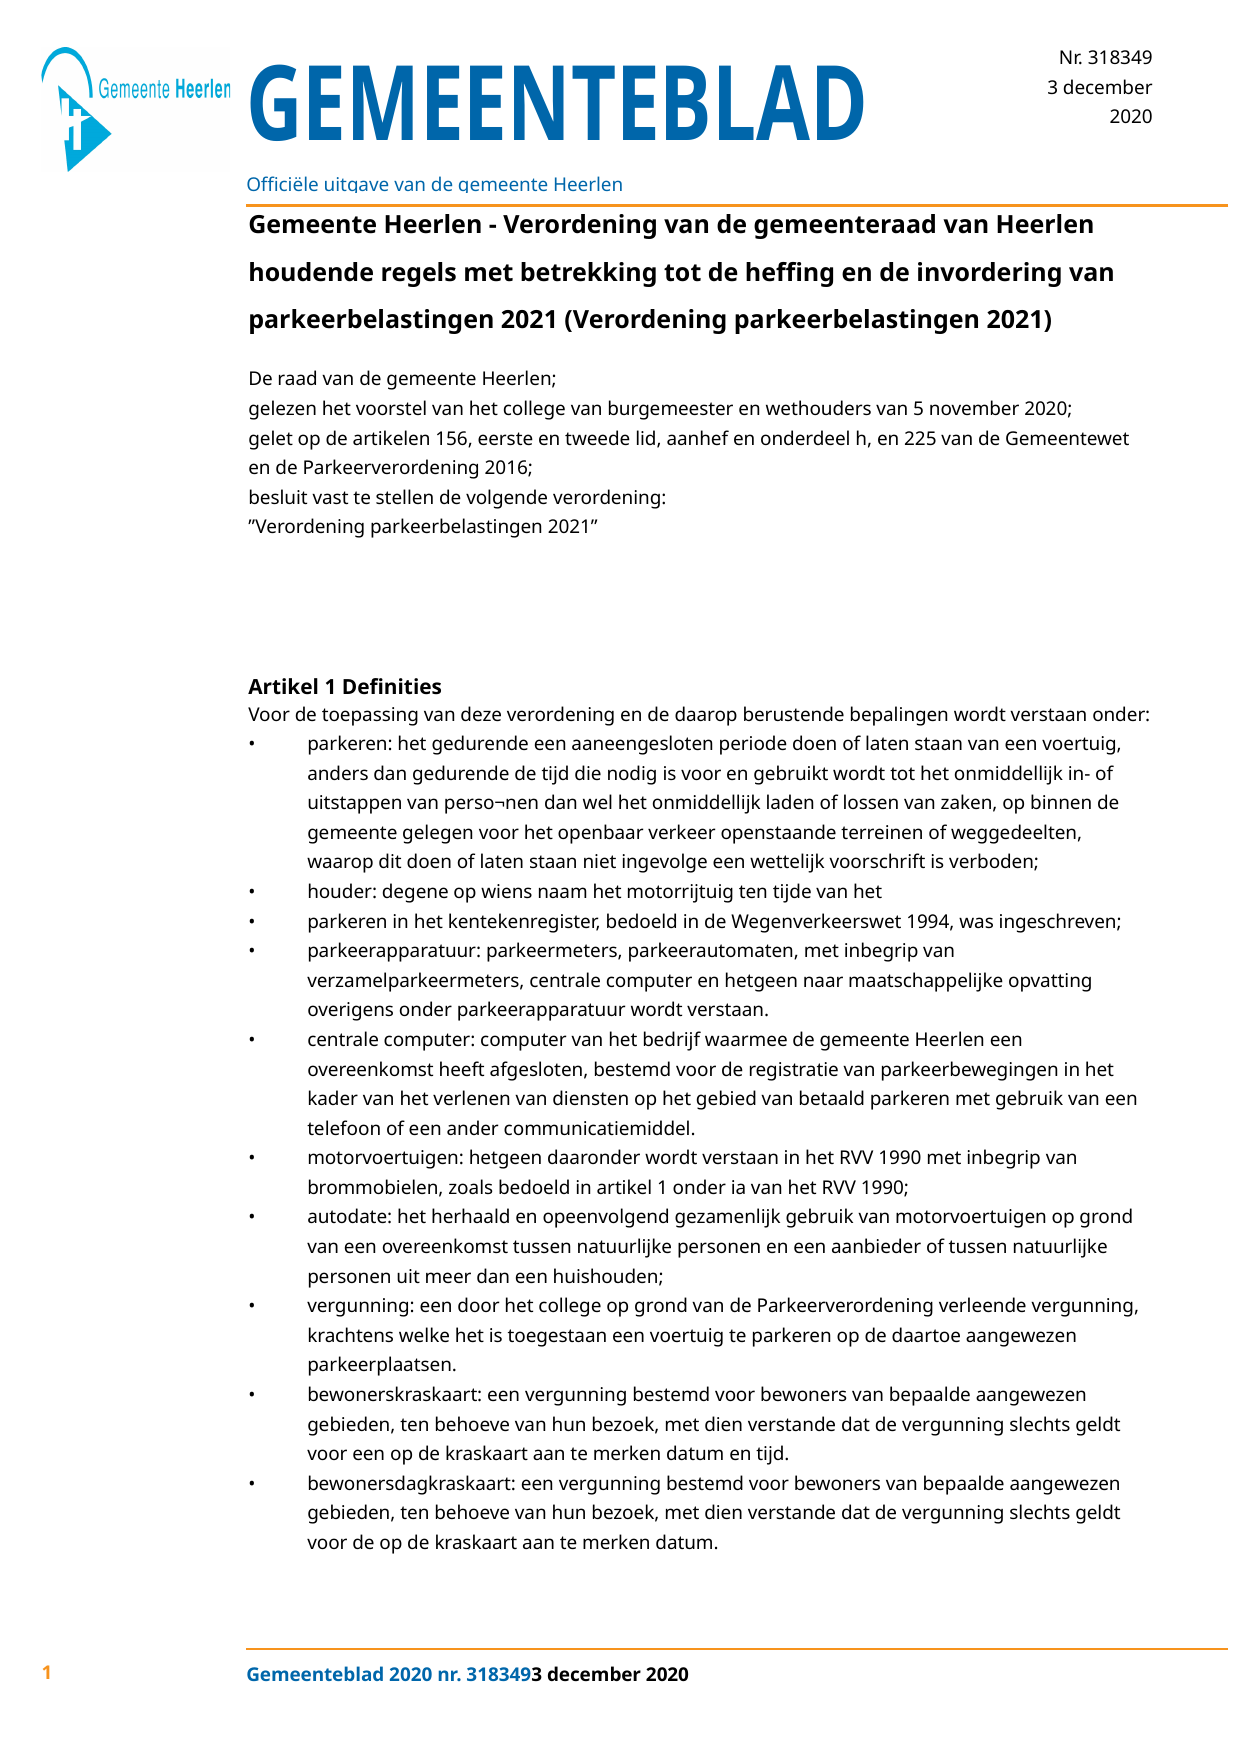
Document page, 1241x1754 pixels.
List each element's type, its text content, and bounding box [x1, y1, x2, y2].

text Gemeente Heerlen - Verordening van de gemeenteraad van Heerlen houdende regels met betrekking tot de heffing en de invordering van parkeerbelastingen 2021 (Verordening parkeerbelastingen 2021) [248, 207, 1152, 336]
list bewonerskraskaart: een vergunning bestemd voor bewoners van bepaalde aangewezen gebieden, ten behoeve van hun bezoek, met dien verstande dat de vergunning slechts geldt voor een op de kraskaart aan te merken datum en tijd. [248, 1381, 1152, 1466]
text gelet op de artikelen 156, eerste en tweede lid, aanhef en onderdeel h, en 225 van de Gemeentewet en de Parkeerverordening 2016; [248, 425, 1152, 480]
picture [41, 47, 231, 172]
list bewonersdagkraskaart: een vergunning bestemd voor bewoners van bepaalde aangewezen gebieden, ten behoeve van hun bezoek, met dien verstande dat de vergunning slechts geldt voor de op de kraskaart aan te merken datum. [248, 1470, 1152, 1555]
text gelezen het voorstel van het college van burgemeester en wethouders van 5 november 2020; [248, 395, 1152, 421]
list parkeren: het gedurende een aaneengesloten periode doen of laten staan van een voertuig, anders dan gedurende de tijd die nodig is voor en gebruikt wordt tot het onmiddellijk in- of uitstappen van perso¬nen dan wel het onmiddellijk laden of lossen van zaken, op binnen de gemeente gelegen voor het openbaar verkeer openstaande terreinen of weggedeelten, waarop dit doen of laten staan niet ingevolge een wettelijk voorschrift is verboden; [248, 730, 1152, 874]
text ”Verordening parkeerbelastingen 2021” [248, 513, 1152, 539]
list centrale computer: computer van het bedrijf waarmee de gemeente Heerlen een overeenkomst heeft afgesloten, bestemd voor de registratie van parkeerbewegingen in het kader van het verlenen van diensten op het gebied van betaald parkeren met gebruik van een telefoon of een ander communicatiemiddel. [248, 1026, 1152, 1141]
text De raad van de gemeente Heerlen; [248, 366, 1152, 391]
list motorvoertuigen: hetgeen daaronder wordt verstaan in het RVV 1990 met inbegrip van brommobielen, zoals bedoeld in artikel 1 onder ia van het RVV 1990; [248, 1144, 1152, 1200]
list parkeren in het kentekenregister, bedoeld in de Wegenverkeerswet 1994, was ingeschreven; [248, 908, 1152, 933]
picture [41, 47, 59, 70]
list parkeerapparatuur: parkeermeters, parkeerautomaten, met inbegrip van verzamelparkeermeters, centrale computer en hetgeen naar maatschappelijke opvatting overigens onder parkeerapparatuur wordt verstaan. [248, 937, 1152, 1022]
list vergunning: een door het college op grond van de Parkeerverordening verleende vergunning, krachtens welke het is toegestaan een voertuig te parkeren op de daartoe aangewezen parkeerplaatsen. [248, 1292, 1152, 1377]
text Voor de toepassing van deze verordening en de daarop berustende bepalingen wordt verstaan onder: [248, 701, 1152, 726]
list autodate: het herhaald en opeenvolgend gezamenlijk gebruik van motorvoertuigen op grond van een overeenkomst tussen natuurlijke personen en een aanbieder of tussen natuurlijke personen uit meer dan een huishouden; [248, 1204, 1152, 1288]
text Artikel 1 Definities [248, 672, 1152, 701]
text besluit vast te stellen de volgende verordening: [248, 484, 1152, 509]
list houder: degene op wiens naam het motorrijtuig ten tijde van het [248, 878, 1152, 904]
